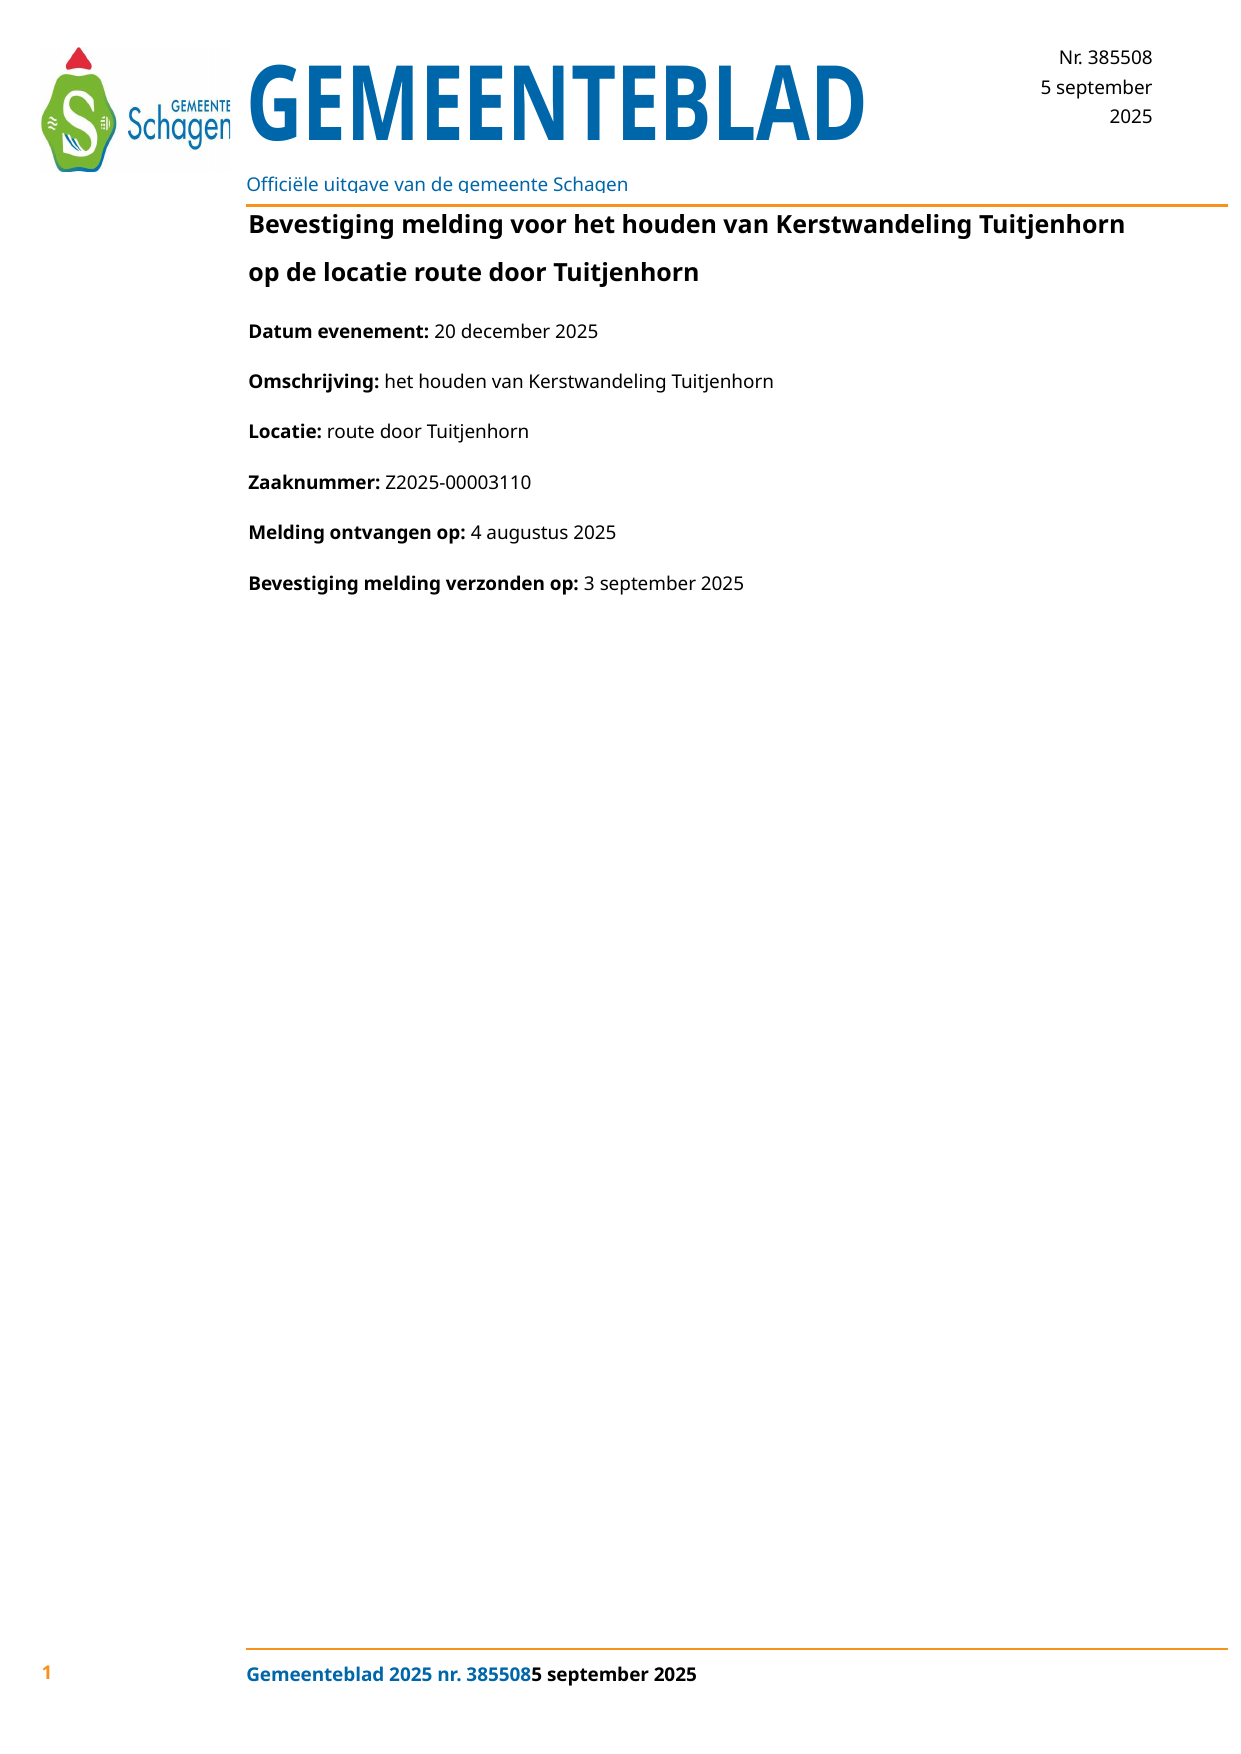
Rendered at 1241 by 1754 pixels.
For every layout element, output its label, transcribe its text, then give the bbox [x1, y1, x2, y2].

text Omschrijving: het houden van Kerstwandeling Tuitjenhorn [248, 368, 1152, 394]
text Zaaknummer: Z2025-00003110 [248, 469, 1152, 495]
text Melding ontvangen op: 4 augustus 2025 [248, 519, 1152, 545]
text Bevestiging melding verzonden op: 3 september 2025 [248, 570, 1152, 596]
picture [41, 47, 231, 172]
text Datum evenement: 20 december 2025 [248, 318, 1152, 344]
text Locatie: route door Tuitjenhorn [248, 419, 1152, 444]
text Bevestiging melding voor het houden van Kerstwandeling Tuitjenhorn op de locatie route door Tuitjenhorn [248, 207, 1152, 288]
